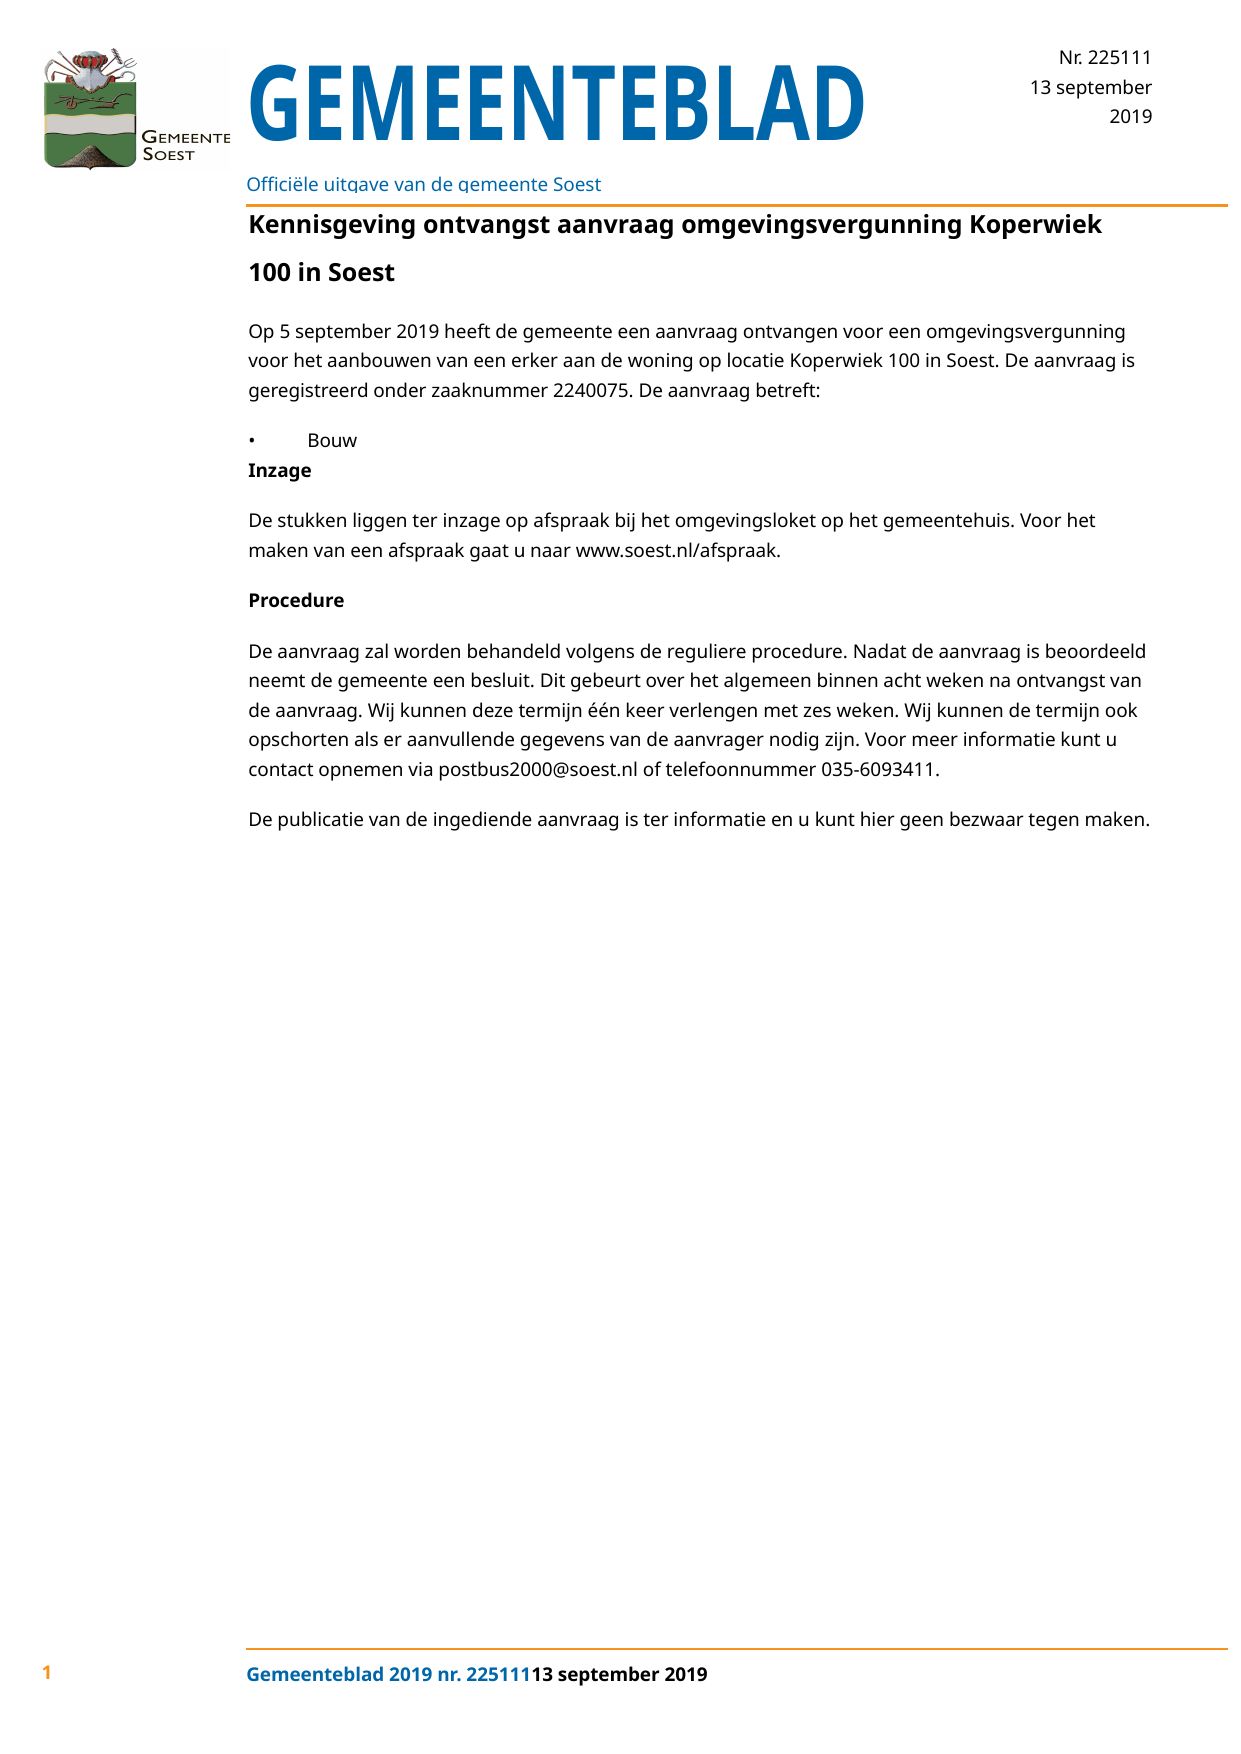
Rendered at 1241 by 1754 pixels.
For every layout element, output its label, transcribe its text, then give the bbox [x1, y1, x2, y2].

text Kennisgeving ontvangst aanvraag omgevingsvergunning Koperwiek 100 in Soest [248, 207, 1152, 288]
text Op 5 september 2019 heeft de gemeente een aanvraag ontvangen voor een omgevingsvergunning voor het aanbouwen van een erker aan de woning op locatie Koperwiek 100 in Soest. De aanvraag is geregistreerd onder zaaknummer 2240075. De aanvraag betreft: [248, 318, 1152, 403]
text De publicatie van de ingediende aanvraag is ter informatie en u kunt hier geen bezwaar tegen maken. [248, 807, 1152, 832]
text De aanvraag zal worden behandeld volgens de reguliere procedure. Nadat de aanvraag is beoordeeld neemt de gemeente een besluit. Dit gebeurt over het algemeen binnen acht weken na ontvangst van de aanvraag. Wij kunnen deze termijn één keer verlengen met zes weken. Wij kunnen de termijn ook opschorten als er aanvullende gegevens van de aanvrager nodig zijn. Voor meer informatie kunt u contact opnemen via postbus2000@soest.nl of telefoonnummer 035-6093411. [248, 638, 1152, 782]
text De stukken liggen ter inzage op afspraak bij het omgevingsloket op het gemeentehuis. Voor het maken van een afspraak gaat u naar www.soest.nl/afspraak. [248, 507, 1152, 563]
text Procedure [248, 587, 1152, 613]
picture [41, 47, 231, 172]
list Bouw [248, 427, 1152, 453]
text Inzage [248, 457, 1152, 483]
